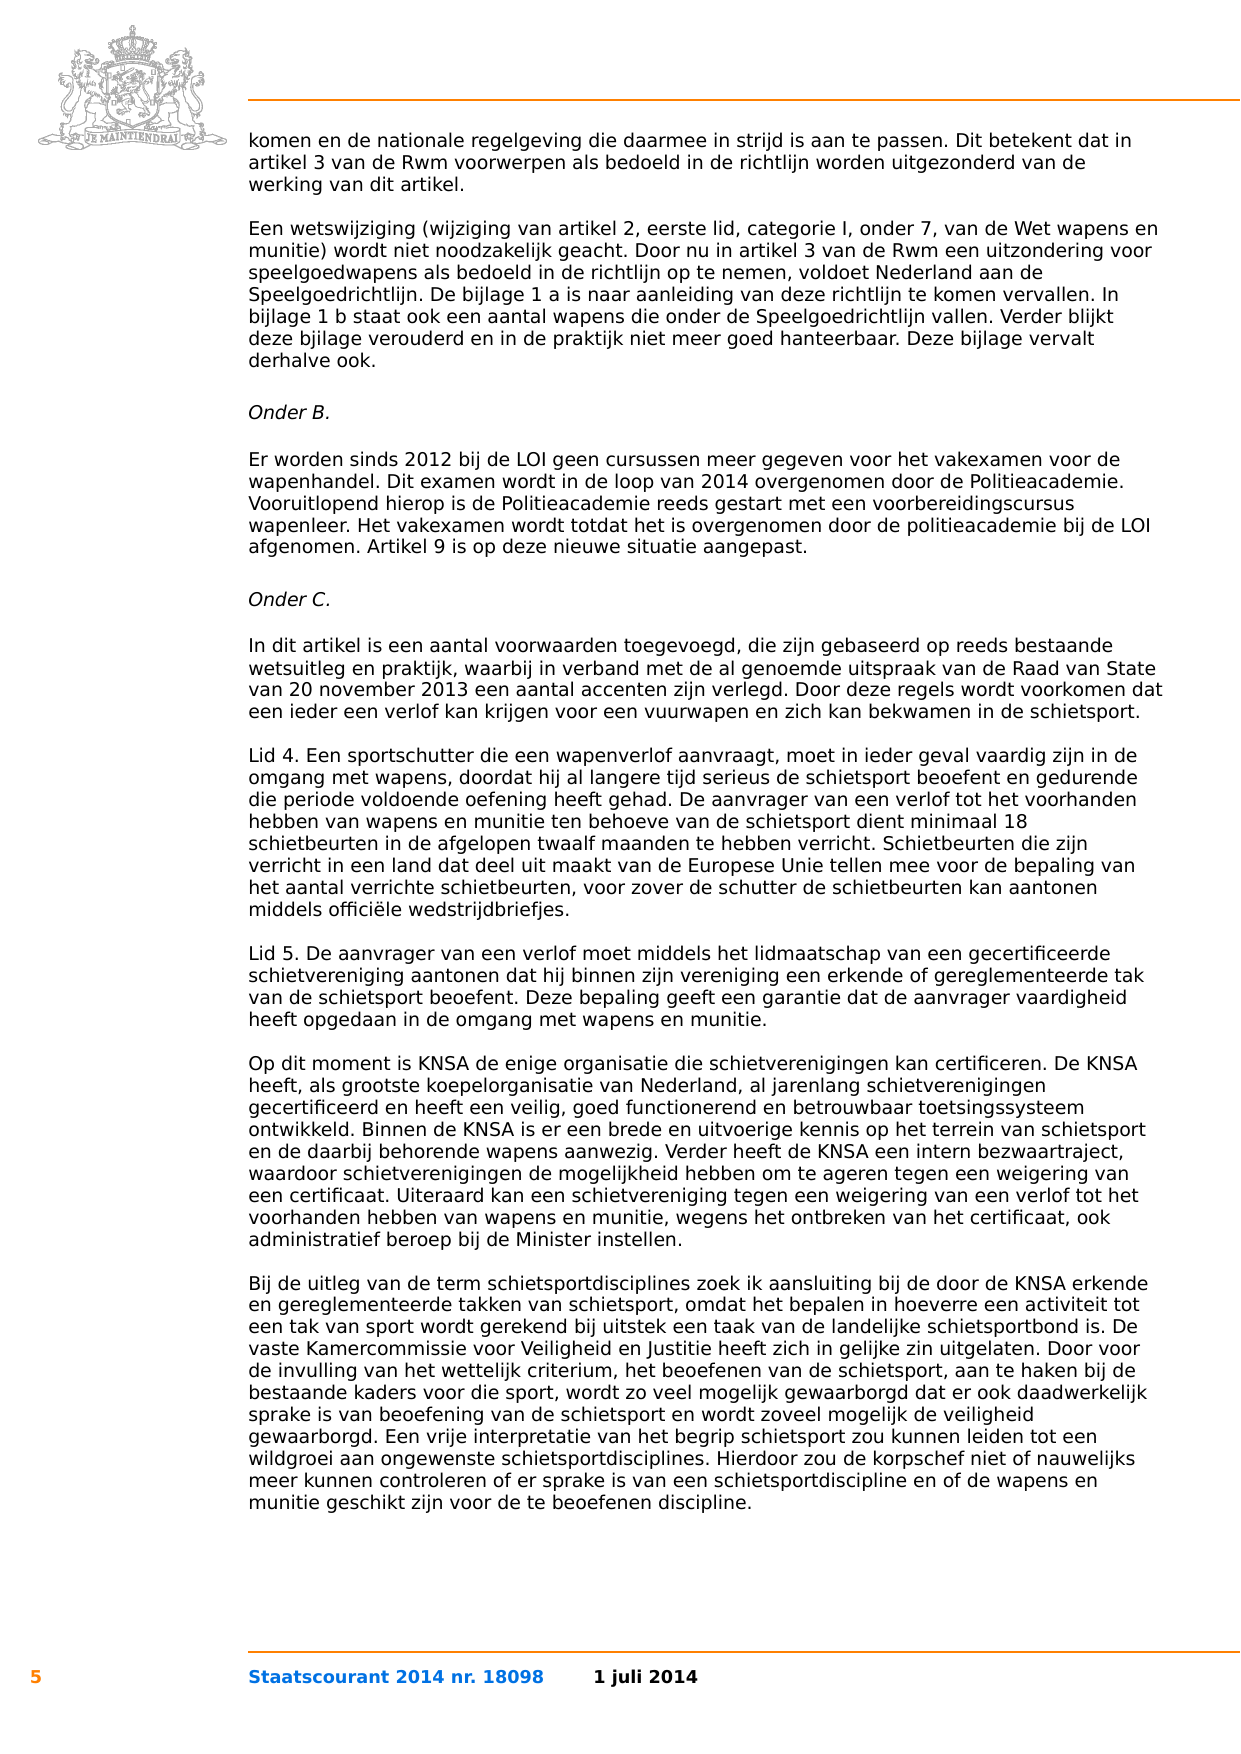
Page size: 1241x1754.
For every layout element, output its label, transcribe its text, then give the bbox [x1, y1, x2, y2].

text komen en de nationale regelgeving die daarmee in strijd is aan te passen. Dit betekent dat in artikel 3 van de Rwm voorwerpen als bedoeld in de richtlijn worden uitgezonderd van de werking van dit artikel. [248, 130, 1163, 196]
text Er worden sinds 2012 bij de LOI geen cursussen meer gegeven voor het vakexamen voor de wapenhandel. Dit examen wordt in de loop van 2014 overgenomen door de Politieacademie. Vooruitlopend hierop is de Politieacademie reeds gestart met een voorbereidingscursus wapenleer. Het vakexamen wordt totdat het is overgenomen door de politieacademie bij de LOI afgenomen. Artikel 9 is op deze nieuwe situatie aangepast. [248, 448, 1163, 558]
text Lid 4. Een sportschutter die een wapenverlof aanvraagt, moet in ieder geval vaardig zijn in de omgang met wapens, doordat hij al langere tijd serieus de schietsport beoefent en gedurende die periode voldoende oefening heeft gehad. De aanvrager van een verlof tot het voorhanden hebben van wapens en munitie ten behoeve van de schietsport dient minimaal 18 schietbeurten in de afgelopen twaalf maanden te hebben verricht. Schietbeurten die zijn verricht in een land dat deel uit maakt van de Europese Unie tellen mee voor de bepaling van het aantal verrichte schietbeurten, voor zover de schutter de schietbeurten kan aantonen middels officiële wedstrijdbriefjes. [248, 745, 1163, 921]
text Bij de uitleg van de term schietsportdisciplines zoek ik aansluiting bij de door de KNSA erkende en gereglementeerde takken van schietsport, omdat het bepalen in hoeverre een activiteit tot een tak van sport wordt gerekend bij uitstek een taak van de landelijke schietsportbond is. De vaste Kamercommissie voor Veiligheid en Justitie heeft zich in gelijke zin uitgelaten. Door voor de invulling van het wettelijk criterium, het beoefenen van de schietsport, aan te haken bij de bestaande kaders voor die sport, wordt zo veel mogelijk gewaarborgd dat er ook daadwerkelijk sprake is van beoefening van de schietsport en wordt zoveel mogelijk de veiligheid gewaarborgd. Een vrije interpretatie van het begrip schietsport zou kunnen leiden tot een wildgroei aan ongewenste schietsportdisciplines. Hierdoor zou de korpschef niet of nauwelijks meer kunnen controleren of er sprake is van een schietsportdiscipline en of de wapens en munitie geschikt zijn voor de te beoefenen discipline. [248, 1272, 1163, 1514]
subtitle Onder B. [248, 402, 1163, 423]
text Op dit moment is KNSA de enige organisatie die schietverenigingen kan certificeren. De KNSA heeft, als grootste koepelorganisatie van Nederland, al jarenlang schietverenigingen gecertificeerd en heeft een veilig, goed functionerend en betrouwbaar toetsingssysteem ontwikkeld. Binnen de KNSA is er een brede en uitvoerige kennis op het terrein van schietsport en de daarbij behorende wapens aanwezig. Verder heeft de KNSA een intern bezwaartraject, waardoor schietverenigingen de mogelijkheid hebben om te ageren tegen een weigering van een certificaat. Uiteraard kan een schietvereniging tegen een weigering van een verlof tot het voorhanden hebben van wapens en munitie, wegens het ontbreken van het certificaat, ook administratief beroep bij de Minister instellen. [248, 1053, 1163, 1251]
text Lid 5. De aanvrager van een verlof moet middels het lidmaatschap van een gecertificeerde schietvereniging aantonen dat hij binnen zijn vereniging een erkende of gereglementeerde tak van de schietsport beoefent. Deze bepaling geeft een garantie dat de aanvrager vaardigheid heeft opgedaan in de omgang met wapens en munitie. [248, 943, 1163, 1031]
picture [38, 25, 227, 150]
text Een wetswijziging (wijziging van artikel 2, eerste lid, categorie I, onder 7, van de Wet wapens en munitie) wordt niet noodzakelijk geacht. Door nu in artikel 3 van de Rwm een uitzondering voor speelgoedwapens als bedoeld in de richtlijn op te nemen, voldoet Nederland aan de Speelgoedrichtlijn. De bijlage 1 a is naar aanleiding van deze richtlijn te komen vervallen. In bijlage 1 b staat ook een aantal wapens die onder de Speelgoedrichtlijn vallen. Verder blijkt deze bjilage verouderd en in de praktijk niet meer goed hanteerbaar. Deze bijlage vervalt derhalve ook. [248, 218, 1163, 372]
text In dit artikel is een aantal voorwaarden toegevoegd, die zijn gebaseerd op reeds bestaande wetsuitleg en praktijk, waarbij in verband met de al genoemde uitspraak van de Raad van State van 20 november 2013 een aantal accenten zijn verlegd. Door deze regels wordt voorkomen dat een ieder een verlof kan krijgen voor een vuurwapen en zich kan bekwamen in de schietsport. [248, 635, 1163, 723]
subtitle Onder C. [248, 588, 1163, 610]
